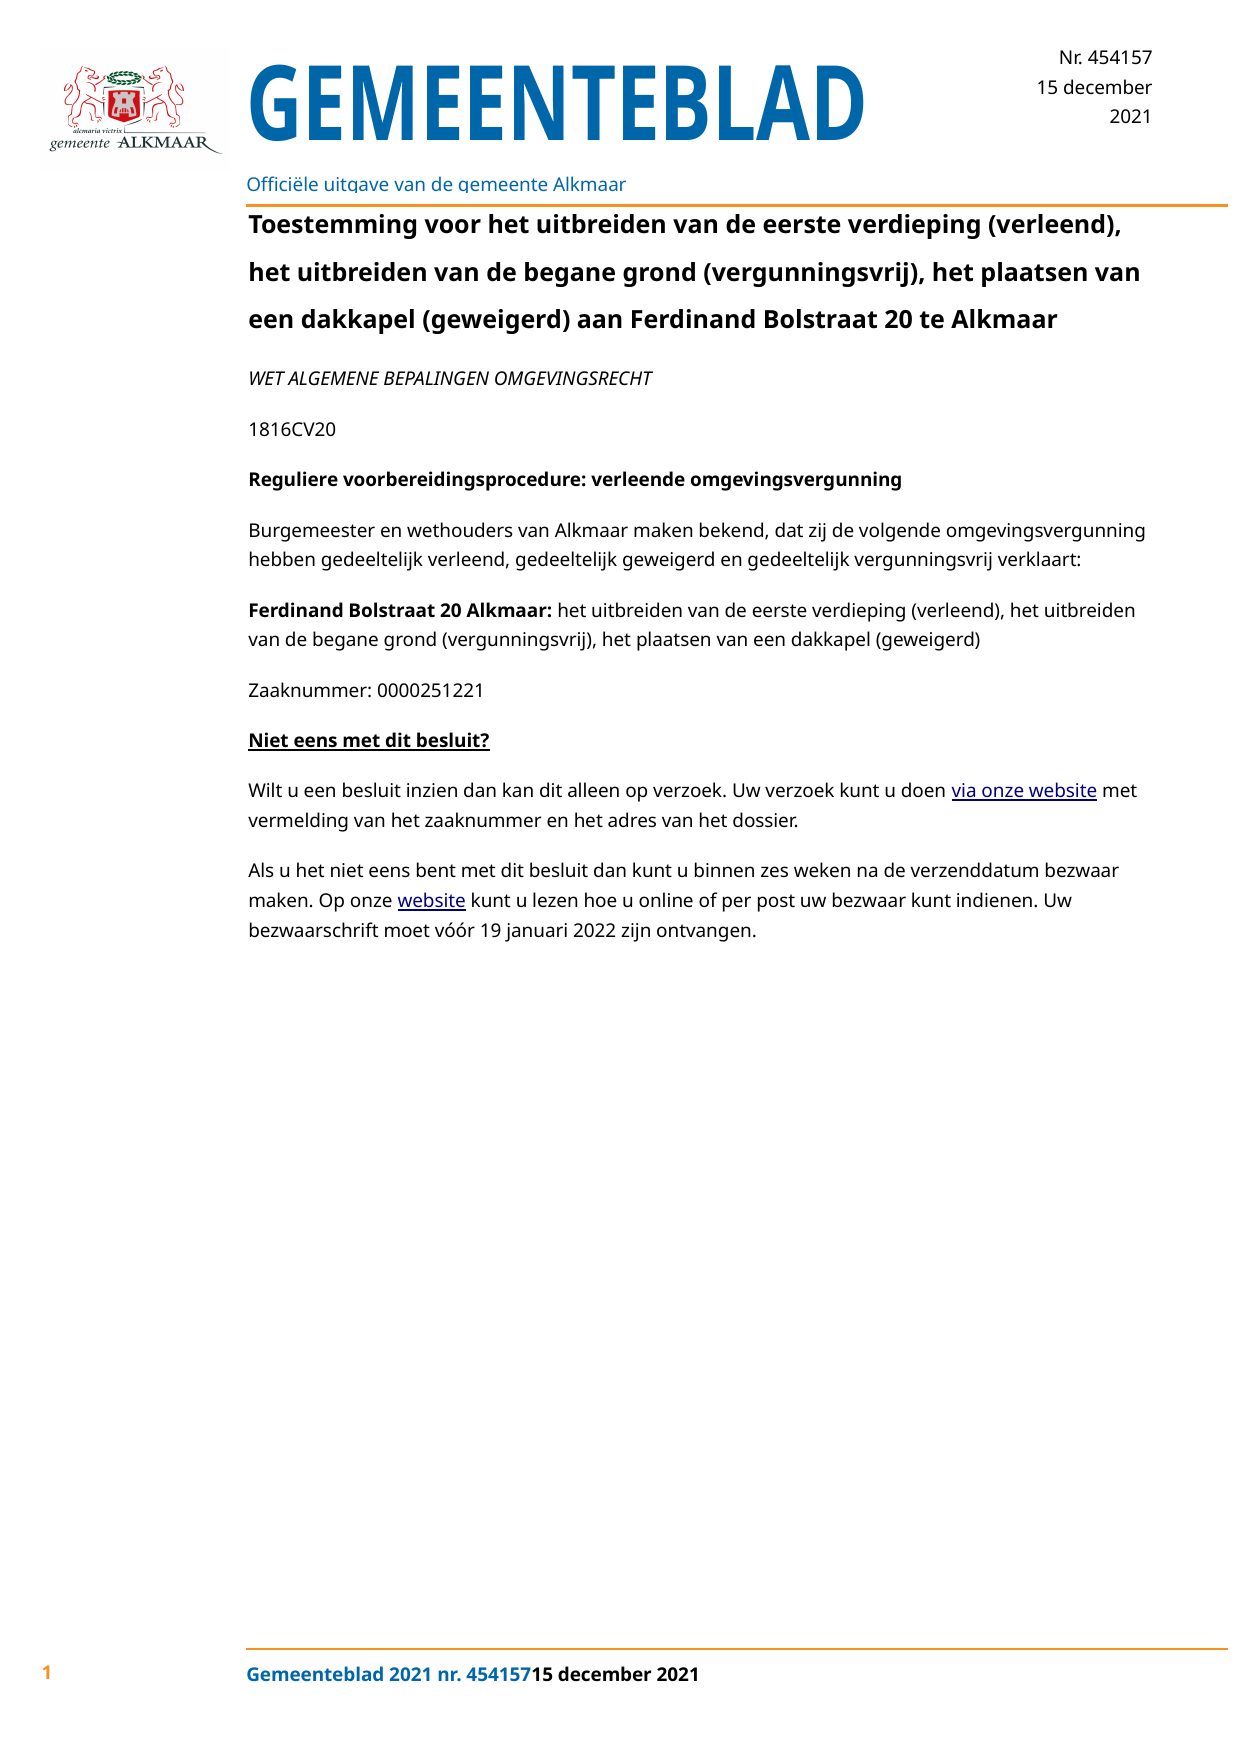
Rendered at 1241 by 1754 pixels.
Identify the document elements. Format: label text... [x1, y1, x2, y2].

text Wilt u een besluit inzien dan kan dit alleen op verzoek. Uw verzoek kunt u doen via onze website met vermelding van het zaaknummer en het adres van het dossier. [248, 778, 1152, 833]
text Niet eens met dit besluit? [248, 727, 1152, 753]
text Ferdinand Bolstraat 20 Alkmaar: het uitbreiden van de eerste verdieping (verleend), het uitbreiden van de begane grond (vergunningsvrij), het plaatsen van een dakkapel (geweigerd) [248, 597, 1152, 652]
text Burgemeester en wethouders van Alkmaar maken bekend, dat zij de volgende omgevingsvergunning hebben gedeeltelijk verleend, gedeeltelijk geweigerd en gedeeltelijk vergunningsvrij verklaart: [248, 517, 1152, 572]
text WET ALGEMENE BEPALINGEN OMGEVINGSRECHT [248, 366, 1152, 391]
text Toestemming voor het uitbreiden van de eerste verdieping (verleend), het uitbreiden van de begane grond (vergunningsvrij), het plaatsen van een dakkapel (geweigerd) aan Ferdinand Bolstraat 20 te Alkmaar [248, 207, 1152, 336]
text Reguliere voorbereidingsprocedure: verleende omgevingsvergunning [248, 466, 1152, 492]
text 1816CV20 [248, 416, 1152, 442]
text Zaaknummer: 0000251221 [248, 677, 1152, 702]
text Als u het niet eens bent met dit besluit dan kunt u binnen zes weken na de verzenddatum bezwaar maken. Op onze website kunt u lezen hoe u online of per post uw bezwaar kunt indienen. Uw bezwaarschrift moet vóór 19 januari 2022 zijn ontvangen. [248, 858, 1152, 942]
picture [41, 47, 231, 172]
